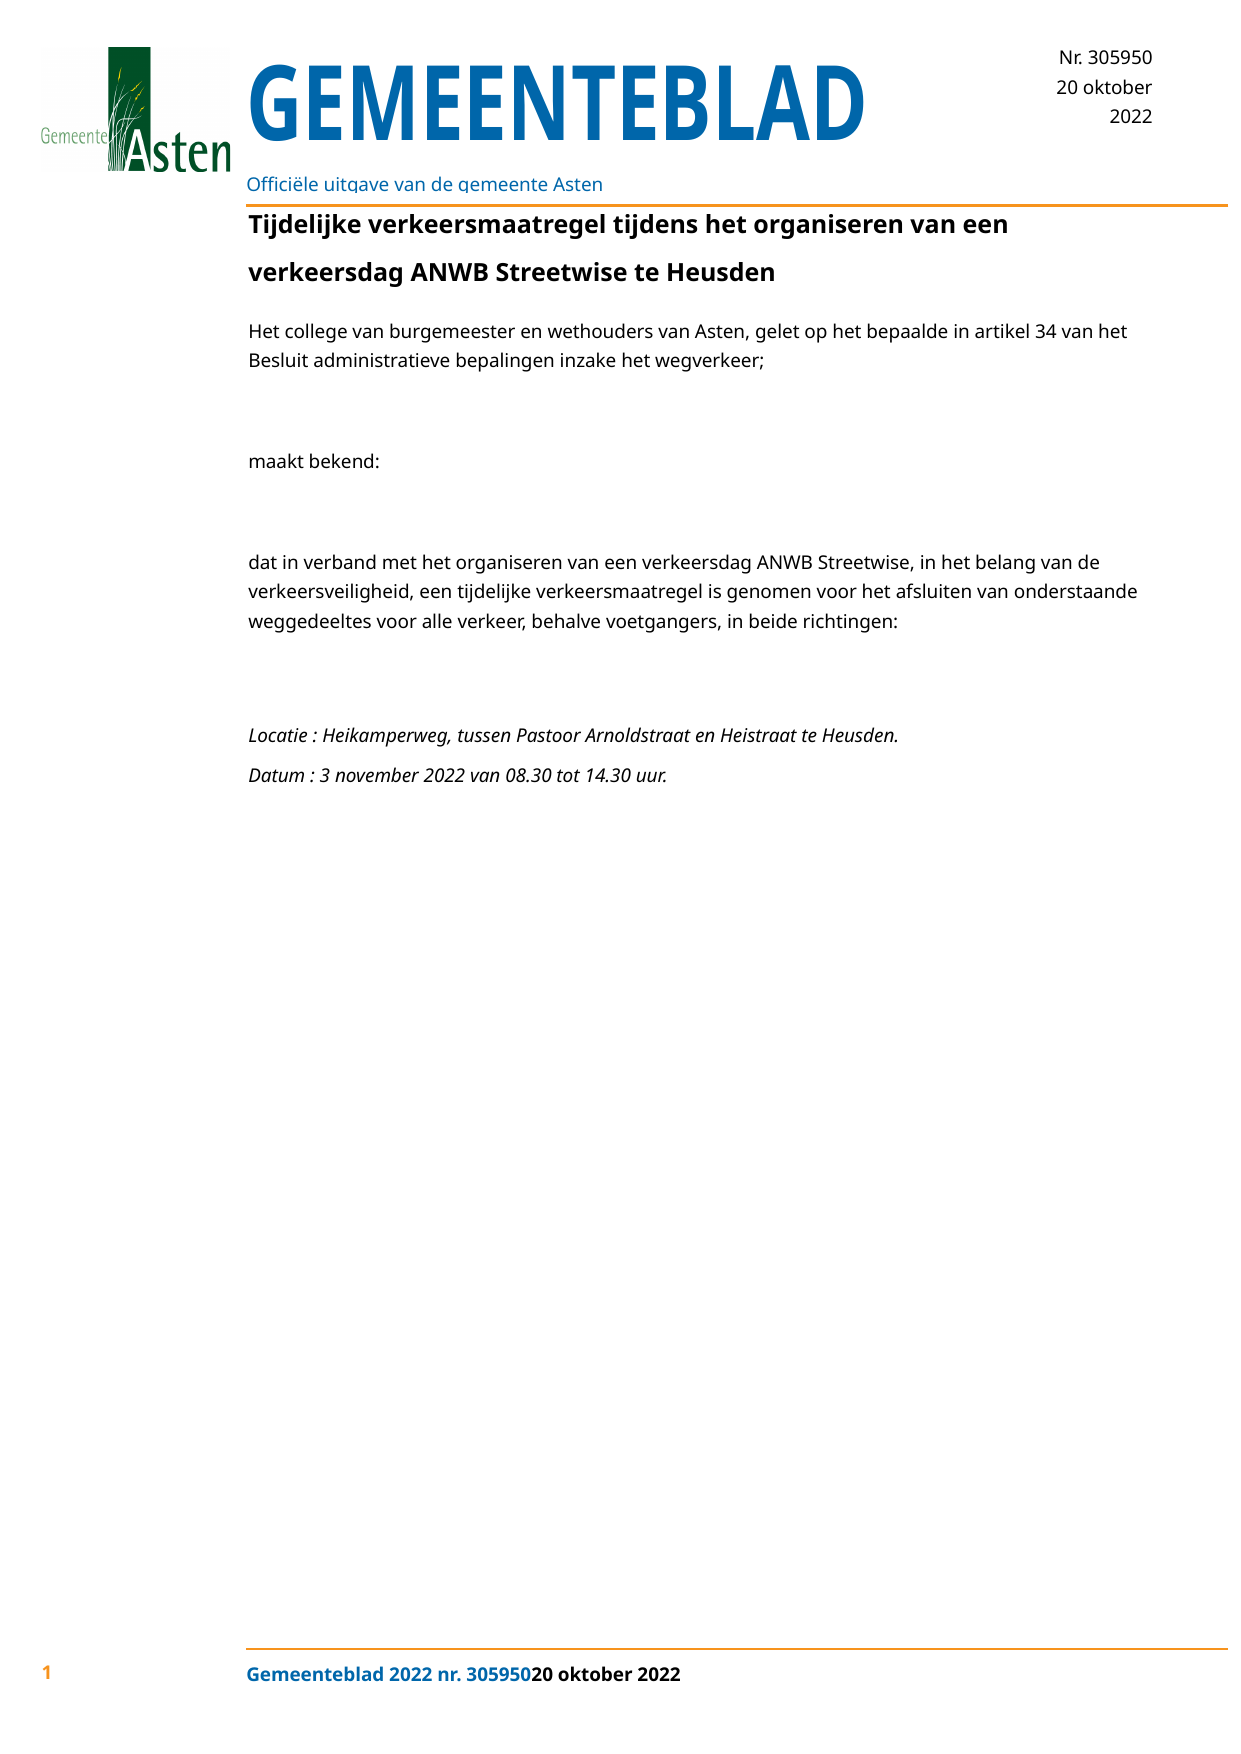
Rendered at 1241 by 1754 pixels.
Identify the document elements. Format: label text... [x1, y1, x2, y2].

picture [41, 47, 231, 172]
text maakt bekend: [248, 448, 1152, 474]
text Tijdelijke verkeersmaatregel tijdens het organiseren van een verkeersdag ANWB Streetwise te Heusden [248, 207, 1152, 288]
text dat in verband met het organiseren van een verkeersdag ANWB Streetwise, in het belang van de verkeersveiligheid, een tijdelijke verkeersmaatregel is genomen voor het afsluiten van onderstaande weggedeeltes voor alle verkeer, behalve voetgangers, in beide richtingen: [248, 549, 1152, 634]
text Locatie : Heikamperweg, tussen Pastoor Arnoldstraat en Heistraat te Heusden. [248, 723, 1152, 748]
text Het college van burgemeester en wethouders van Asten, gelet op het bepaalde in artikel 34 van het Besluit administratieve bepalingen inzake het wegverkeer; [248, 318, 1152, 373]
text Datum : 3 november 2022 van 08.30 tot 14.30 uur. [248, 762, 1152, 788]
